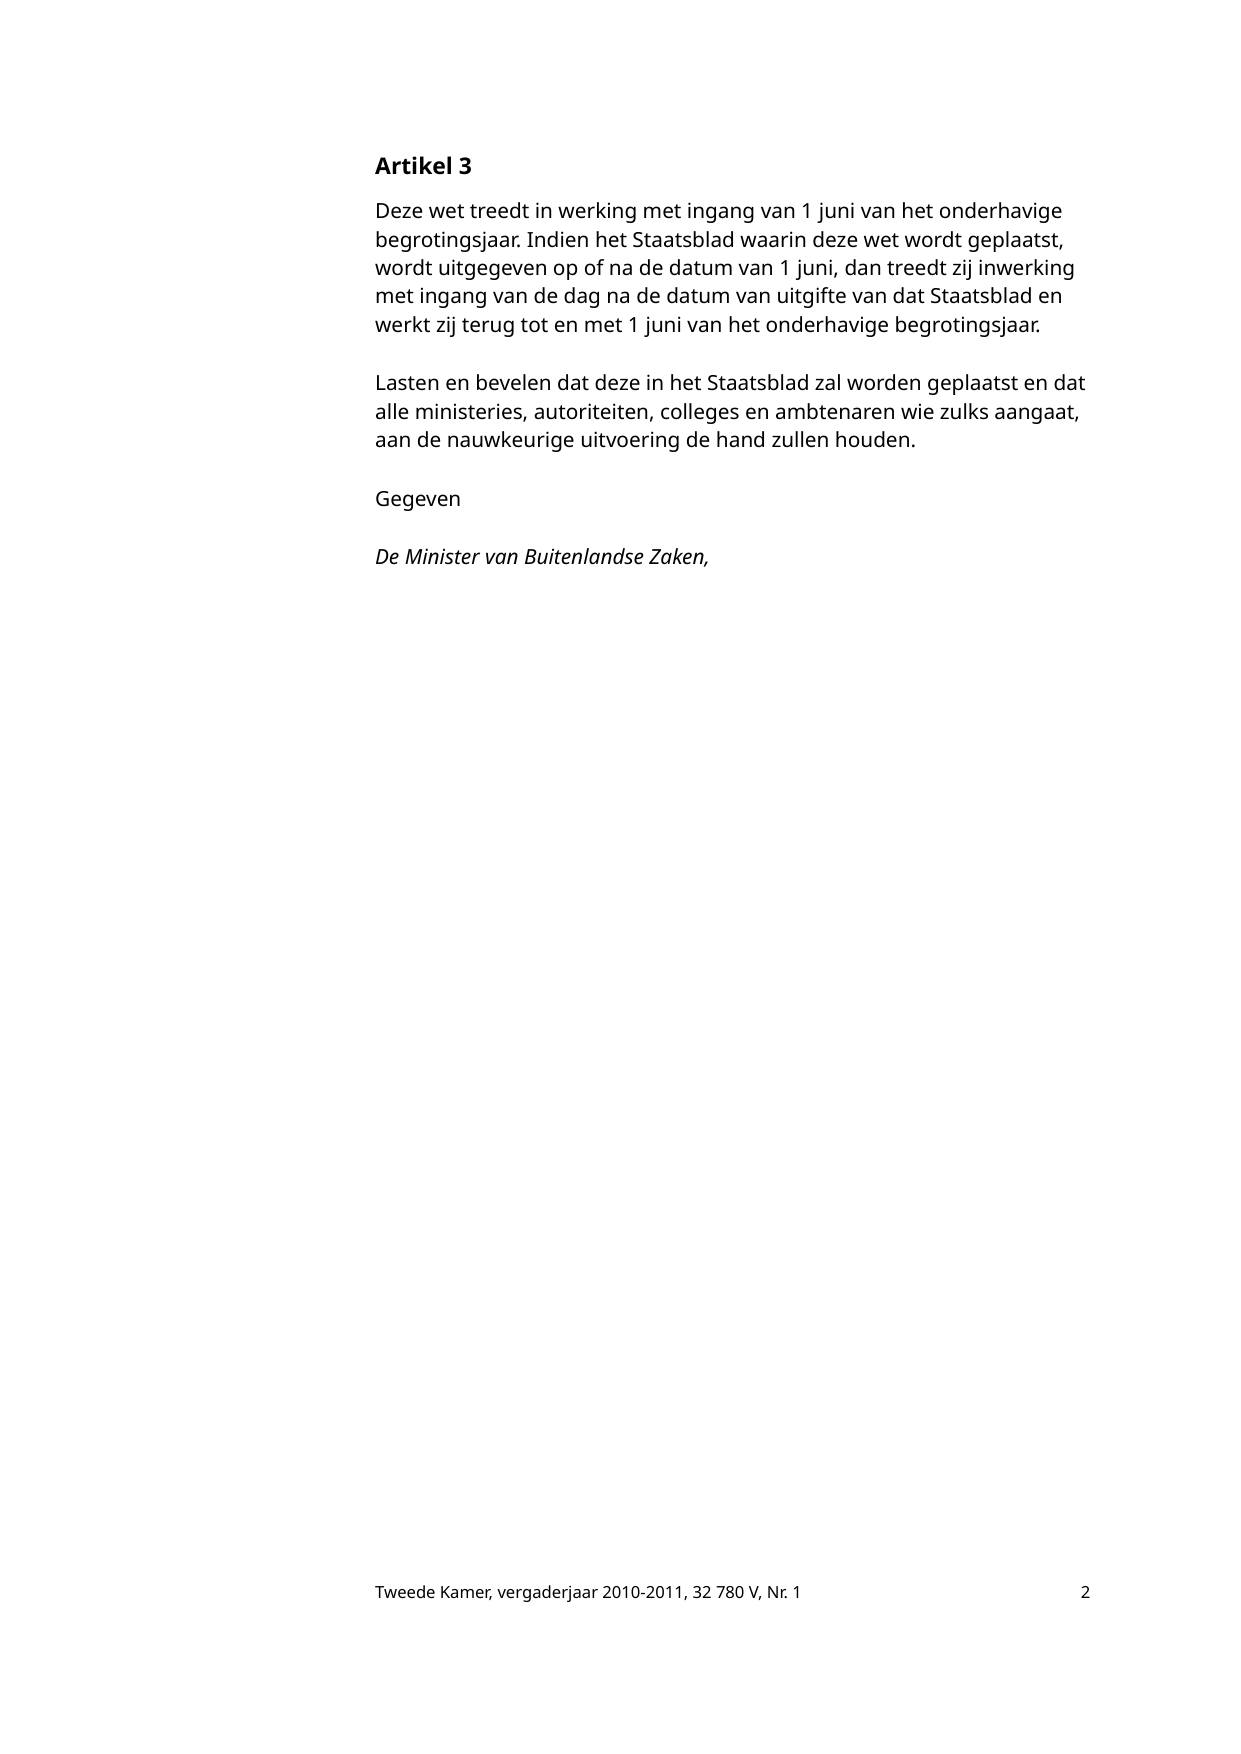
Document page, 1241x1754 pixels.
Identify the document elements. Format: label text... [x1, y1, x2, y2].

text Lasten en bevelen dat deze in het Staatsblad zal worden geplaatst en dat alle ministeries, autoriteiten, colleges en ambtenaren wie zulks aangaat, aan de nauwkeurige uitvoering de hand zullen houden. [375, 368, 1090, 454]
text Gegeven [375, 484, 1090, 512]
text Deze wet treedt in werking met ingang van 1 juni van het onderhavige begrotingsjaar. Indien het Staatsblad waarin deze wet wordt geplaatst, wordt uitgegeven op of na de datum van 1 juni, dan treedt zij inwerking met ingang van de dag na de datum van uitgifte van dat Staatsblad en werkt zij terug tot en met 1 juni van het onderhavige begrotingsjaar. [375, 196, 1090, 338]
subtitle Artikel 3 [375, 150, 1090, 181]
text De Minister van Buitenlandse Zaken, [375, 542, 1090, 571]
